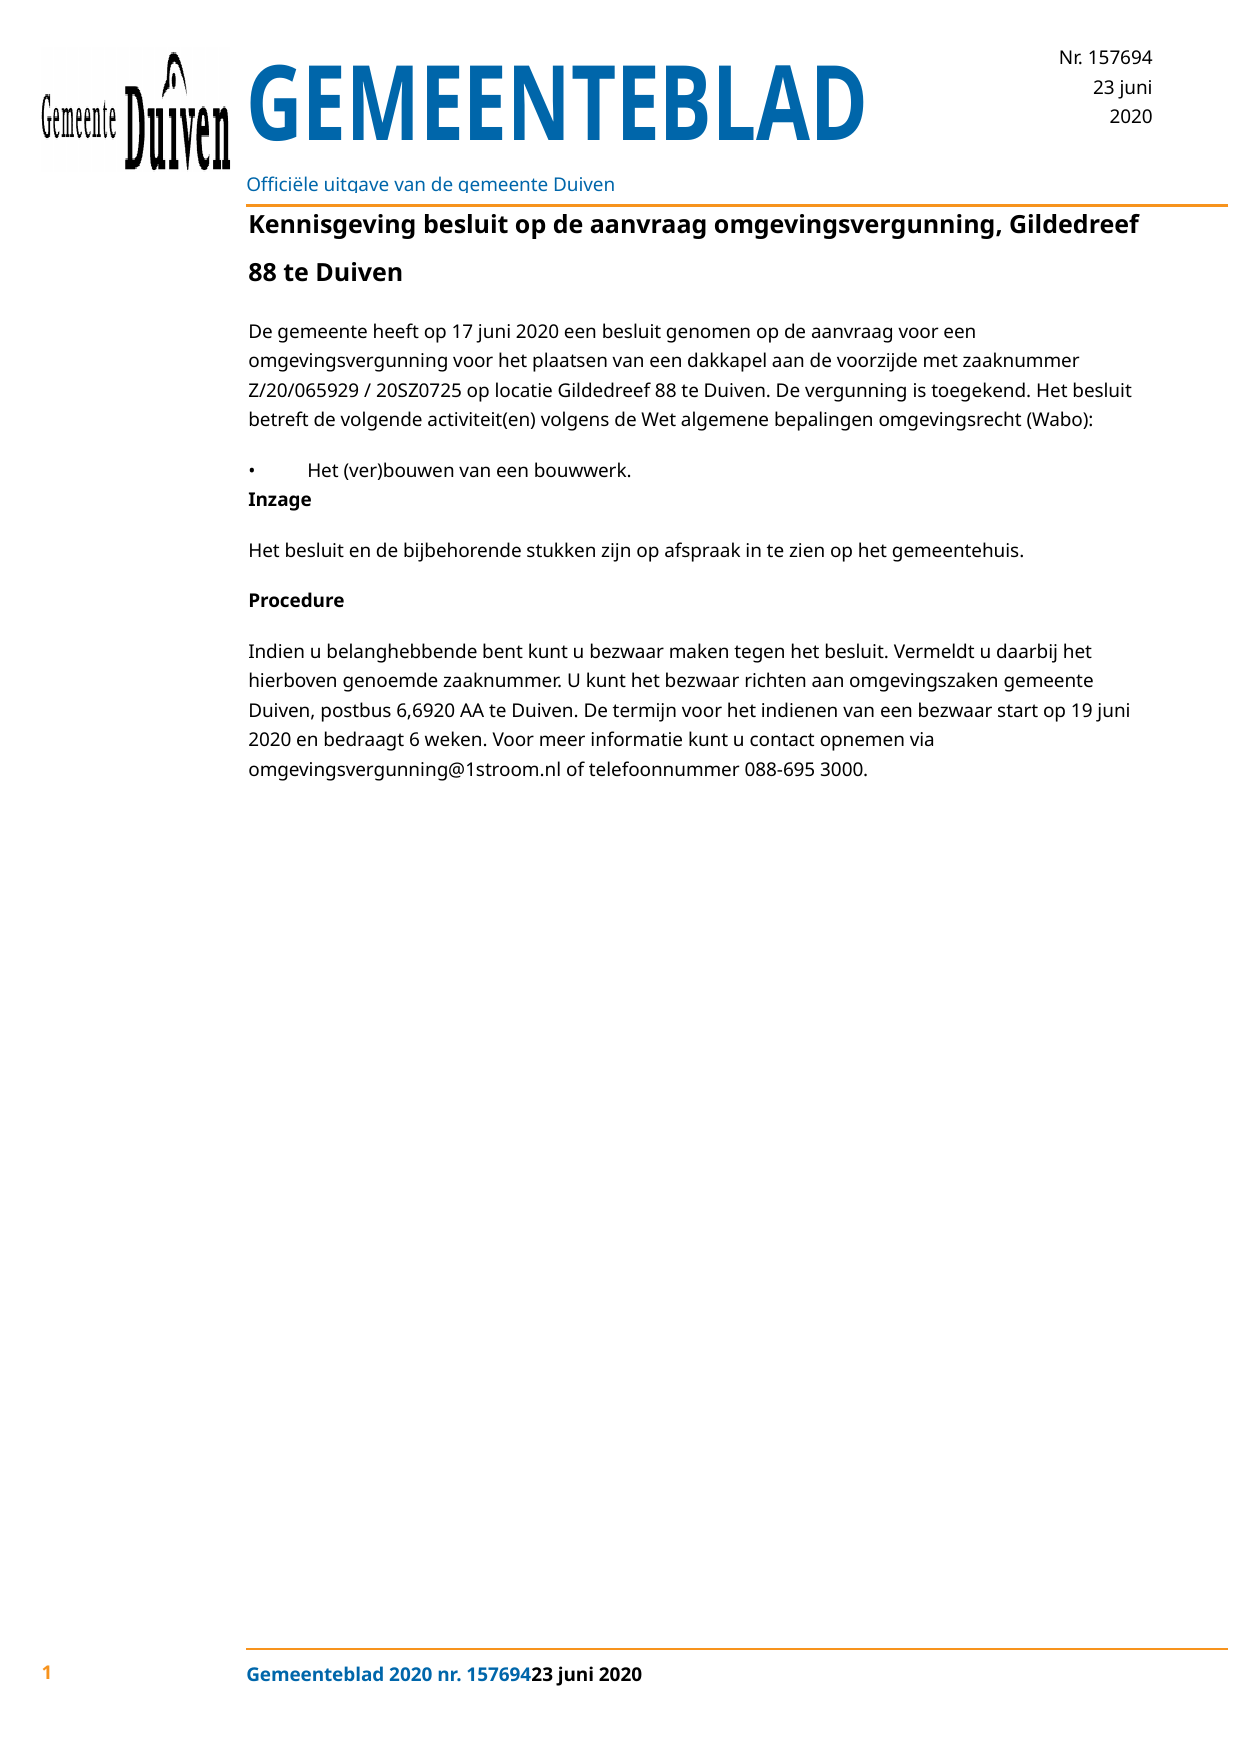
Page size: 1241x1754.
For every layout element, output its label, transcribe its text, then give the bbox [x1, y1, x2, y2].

text Kennisgeving besluit op de aanvraag omgevingsvergunning, Gildedreef 88 te Duiven [248, 207, 1152, 288]
text De gemeente heeft op 17 juni 2020 een besluit genomen op de aanvraag voor een omgevingsvergunning voor het plaatsen van een dakkapel aan de voorzijde met zaaknummer Z/20/065929 / 20SZ0725 op locatie Gildedreef 88 te Duiven. De vergunning is toegekend. Het besluit betreft de volgende activiteit(en) volgens de Wet algemene bepalingen omgevingsrecht (Wabo): [248, 318, 1152, 432]
text Het besluit en de bijbehorende stukken zijn op afspraak in te zien op het gemeentehuis. [248, 537, 1152, 563]
list Het (ver)bouwen van een bouwwerk. [248, 457, 1152, 483]
picture [41, 47, 231, 172]
text Indien u belanghebbende bent kunt u bezwaar maken tegen het besluit. Vermeldt u daarbij het hierboven genoemde zaaknummer. U kunt het bezwaar richten aan omgevingszaken gemeente Duiven, postbus 6,6920 AA te Duiven. De termijn voor het indienen van een bezwaar start op 19 juni 2020 en bedraagt 6 weken. Voor meer informatie kunt u contact opnemen via omgevingsvergunning@1stroom.nl of telefoonnummer 088-695 3000. [248, 638, 1152, 782]
text Inzage [248, 487, 1152, 512]
text Procedure [248, 587, 1152, 613]
